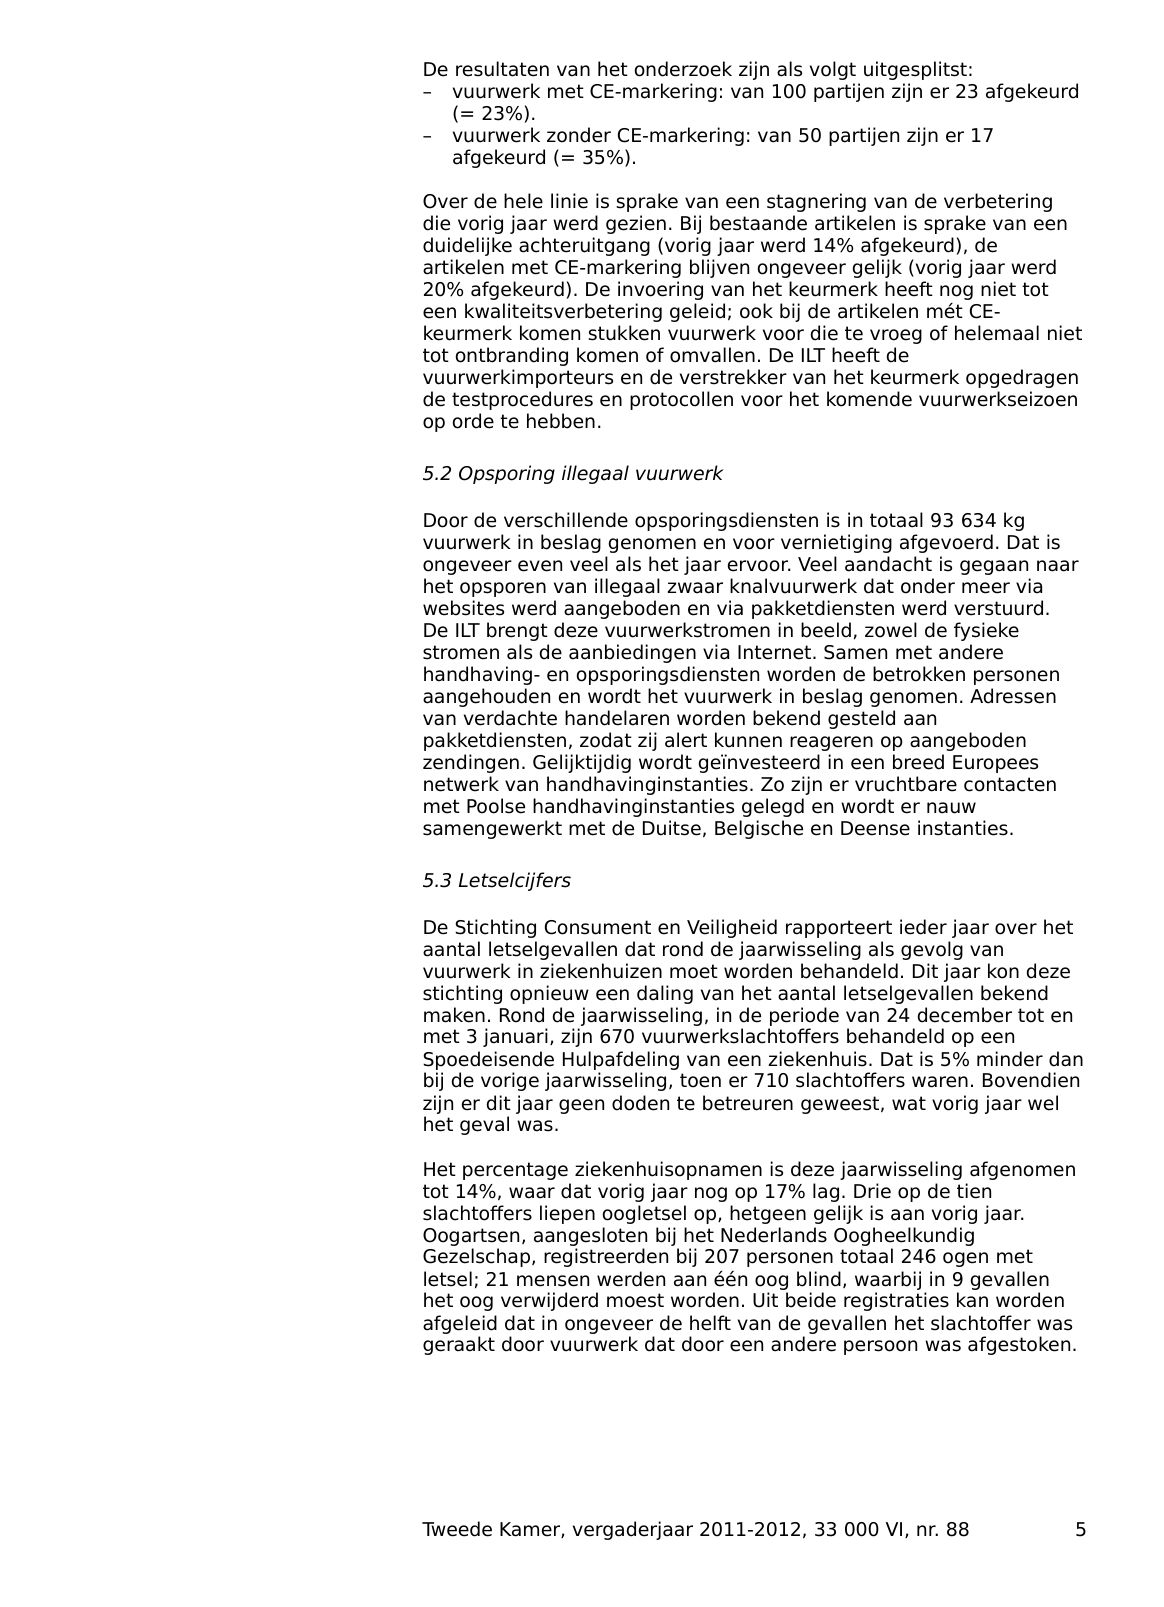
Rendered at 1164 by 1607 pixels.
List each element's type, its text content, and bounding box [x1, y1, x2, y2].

text De ILT brengt deze vuurwerkstromen in beeld, zowel de fysieke stromen als de aanbiedingen via Internet. Samen met andere handhaving- en opsporingsdiensten worden de betrokken personen aangehouden en wordt het vuurwerk in beslag genomen. Adressen van verdachte handelaren worden bekend gesteld aan pakketdiensten, zodat zij alert kunnen reageren op aangeboden zendingen. Gelijktijdig wordt geïnvesteerd in een breed Europees netwerk van handhavinginstanties. Zo zijn er vruchtbare contacten met Poolse handhavinginstanties gelegd en wordt er nauw samengewerkt met de Duitse, Belgische en Deense instanties. [422, 620, 1087, 839]
text Over de hele linie is sprake van een stagnering van de verbetering die vorig jaar werd gezien. Bij bestaande artikelen is sprake van een duidelijke achteruitgang (vorig jaar werd 14% afgekeurd), de artikelen met CE-markering blijven ongeveer gelijk (vorig jaar werd 20% afgekeurd). De invoering van het keurmerk heeft nog niet tot een kwaliteitsverbetering geleid; ook bij de artikelen mét CE-keurmerk komen stukken vuurwerk voor die te vroeg of helemaal niet tot ontbranding komen of omvallen. De ILT heeft de vuurwerkimporteurs en de verstrekker van het keurmerk opgedragen de testprocedures en protocollen voor het komende vuurwerkseizoen op orde te hebben. [422, 191, 1087, 433]
subtitle 5.2 Opsporing illegaal vuurwerk [422, 463, 1087, 485]
text Het percentage ziekenhuisopnamen is deze jaarwisseling afgenomen tot 14%, waar dat vorig jaar nog op 17% lag. Drie op de tien slachtoffers liepen oogletsel op, hetgeen gelijk is aan vorig jaar. Oogartsen, aangesloten bij het Nederlands Oogheelkundig Gezelschap, registreerden bij 207 personen totaal 246 ogen met letsel; 21 mensen werden aan één oog blind, waarbij in 9 gevallen het oog verwijderd moest worden. Uit beide registraties kan worden afgeleid dat in ongeveer de helft van de gevallen het slachtoffer was geraakt door vuurwerk dat door een andere persoon was afgestoken. [422, 1158, 1087, 1356]
text De resultaten van het onderzoek zijn als volgt uitgesplitst: [422, 59, 1087, 81]
text – vuurwerk met CE-markering: van 100 partijen zijn er 23 afgekeurd (= 23%). [422, 81, 1087, 125]
text – vuurwerk zonder CE-markering: van 50 partijen zijn er 17 afgekeurd (= 35%). [422, 125, 1087, 169]
text Door de verschillende opsporingsdiensten is in totaal 93 634 kg vuurwerk in beslag genomen en voor vernietiging afgevoerd. Dat is ongeveer even veel als het jaar ervoor. Veel aandacht is gegaan naar het opsporen van illegaal zwaar knalvuurwerk dat onder meer via websites werd aangeboden en via pakketdiensten werd verstuurd. [422, 510, 1087, 620]
text De Stichting Consument en Veiligheid rapporteert ieder jaar over het aantal letselgevallen dat rond de jaarwisseling als gevolg van vuurwerk in ziekenhuizen moet worden behandeld. Dit jaar kon deze stichting opnieuw een daling van het aantal letselgevallen bekend maken. Rond de jaarwisseling, in de periode van 24 december tot en met 3 januari, zijn 670 vuurwerkslachtoffers behandeld op een Spoedeisende Hulpafdeling van een ziekenhuis. Dat is 5% minder dan bij de vorige jaarwisseling, toen er 710 slachtoffers waren. Bovendien zijn er dit jaar geen doden te betreuren geweest, wat vorig jaar wel het geval was. [422, 917, 1087, 1136]
subtitle 5.3 Letselcijfers [422, 869, 1087, 892]
